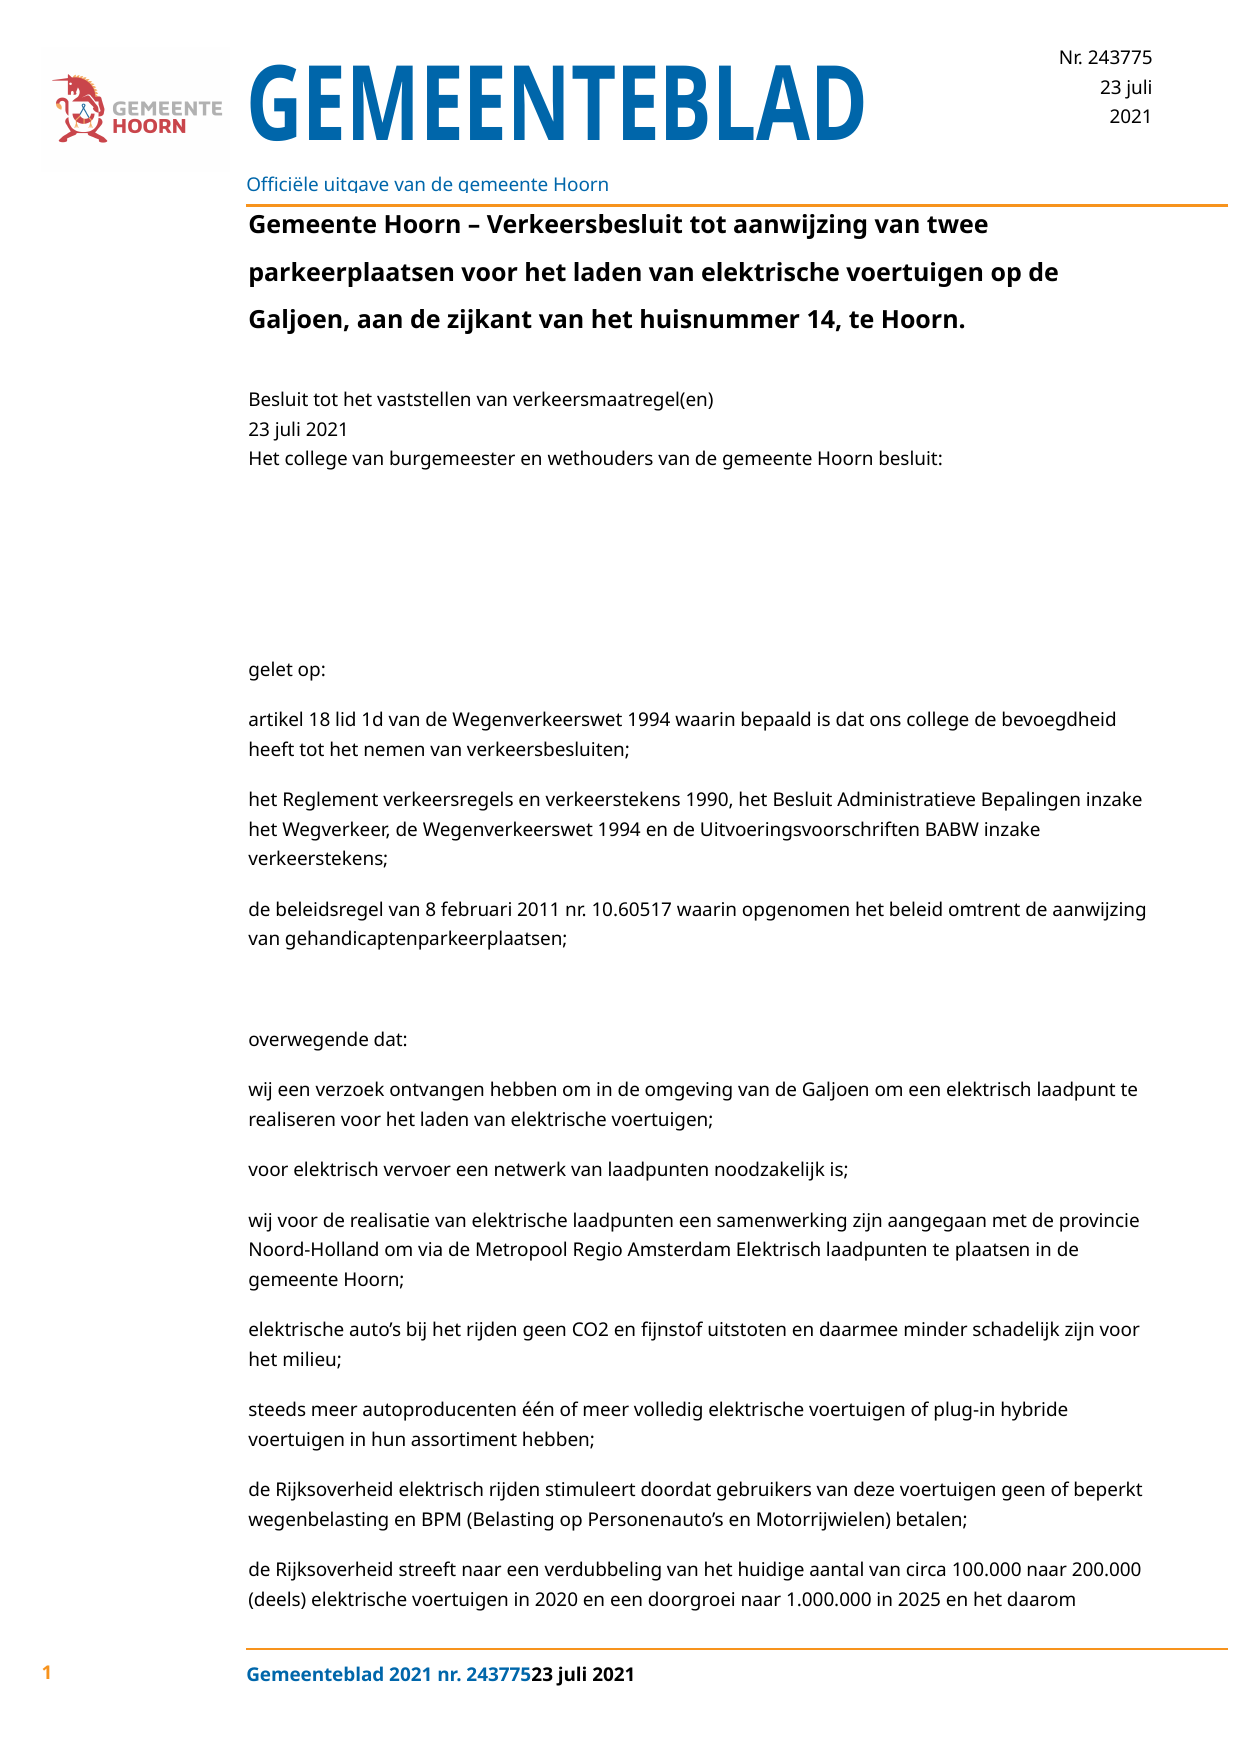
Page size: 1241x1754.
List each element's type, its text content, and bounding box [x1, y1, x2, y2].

text gelet op: [248, 656, 1152, 682]
text artikel 18 lid 1d van de Wegenverkeerswet 1994 waarin bepaald is dat ons college de bevoegdheid heeft tot het nemen van verkeersbesluiten; [248, 706, 1152, 762]
text wij een verzoek ontvangen hebben om in de omgeving van de Galjoen om een elektrisch laadpunt te realiseren voor het laden van elektrische voertuigen; [248, 1077, 1152, 1132]
text voor elektrisch vervoer een netwerk van laadpunten noodzakelijk is; [248, 1157, 1152, 1182]
text steeds meer autoproducenten één of meer volledig elektrische voertuigen of plug-in hybride voertuigen in hun assortiment hebben; [248, 1397, 1152, 1452]
text de Rijksoverheid streeft naar een verdubbeling van het huidige aantal van circa 100.000 naar 200.000 (deels) elektrische voertuigen in 2020 en een doorgroei naar 1.000.000 in 2025 en het daarom [248, 1557, 1152, 1612]
picture [41, 47, 231, 172]
text Besluit tot het vaststellen van verkeersmaatregel(en) [248, 386, 1152, 412]
text de Rijksoverheid elektrisch rijden stimuleert doordat gebruikers van deze voertuigen geen of beperkt wegenbelasting en BPM (Belasting op Personenauto’s en Motorrijwielen) betalen; [248, 1477, 1152, 1532]
text 23 juli 2021 [248, 416, 1152, 442]
text het Reglement verkeersregels en verkeerstekens 1990, het Besluit Administratieve Bepalingen inzake het Wegverkeer, de Wegenverkeerswet 1994 en de Uitvoeringsvoorschriften BABW inzake verkeerstekens; [248, 786, 1152, 871]
text de beleidsregel van 8 februari 2011 nr. 10.60517 waarin opgenomen het beleid omtrent de aanwijzing van gehandicaptenparkeerplaatsen; [248, 896, 1152, 951]
text Gemeente Hoorn – Verkeersbesluit tot aanwijzing van twee parkeerplaatsen voor het laden van elektrische voertuigen op de Galjoen, aan de zijkant van het huisnummer 14, te Hoorn. [248, 207, 1152, 336]
text wij voor de realisatie van elektrische laadpunten een samenwerking zijn aangegaan met de provincie Noord-Holland om via de Metropool Regio Amsterdam Elektrisch laadpunten te plaatsen in de gemeente Hoorn; [248, 1207, 1152, 1292]
text elektrische auto’s bij het rijden geen CO2 en fijnstof uitstoten en daarmee minder schadelijk zijn voor het milieu; [248, 1317, 1152, 1372]
text overwegende dat: [248, 1026, 1152, 1052]
text Het college van burgemeester en wethouders van de gemeente Hoorn besluit: [248, 445, 1152, 471]
